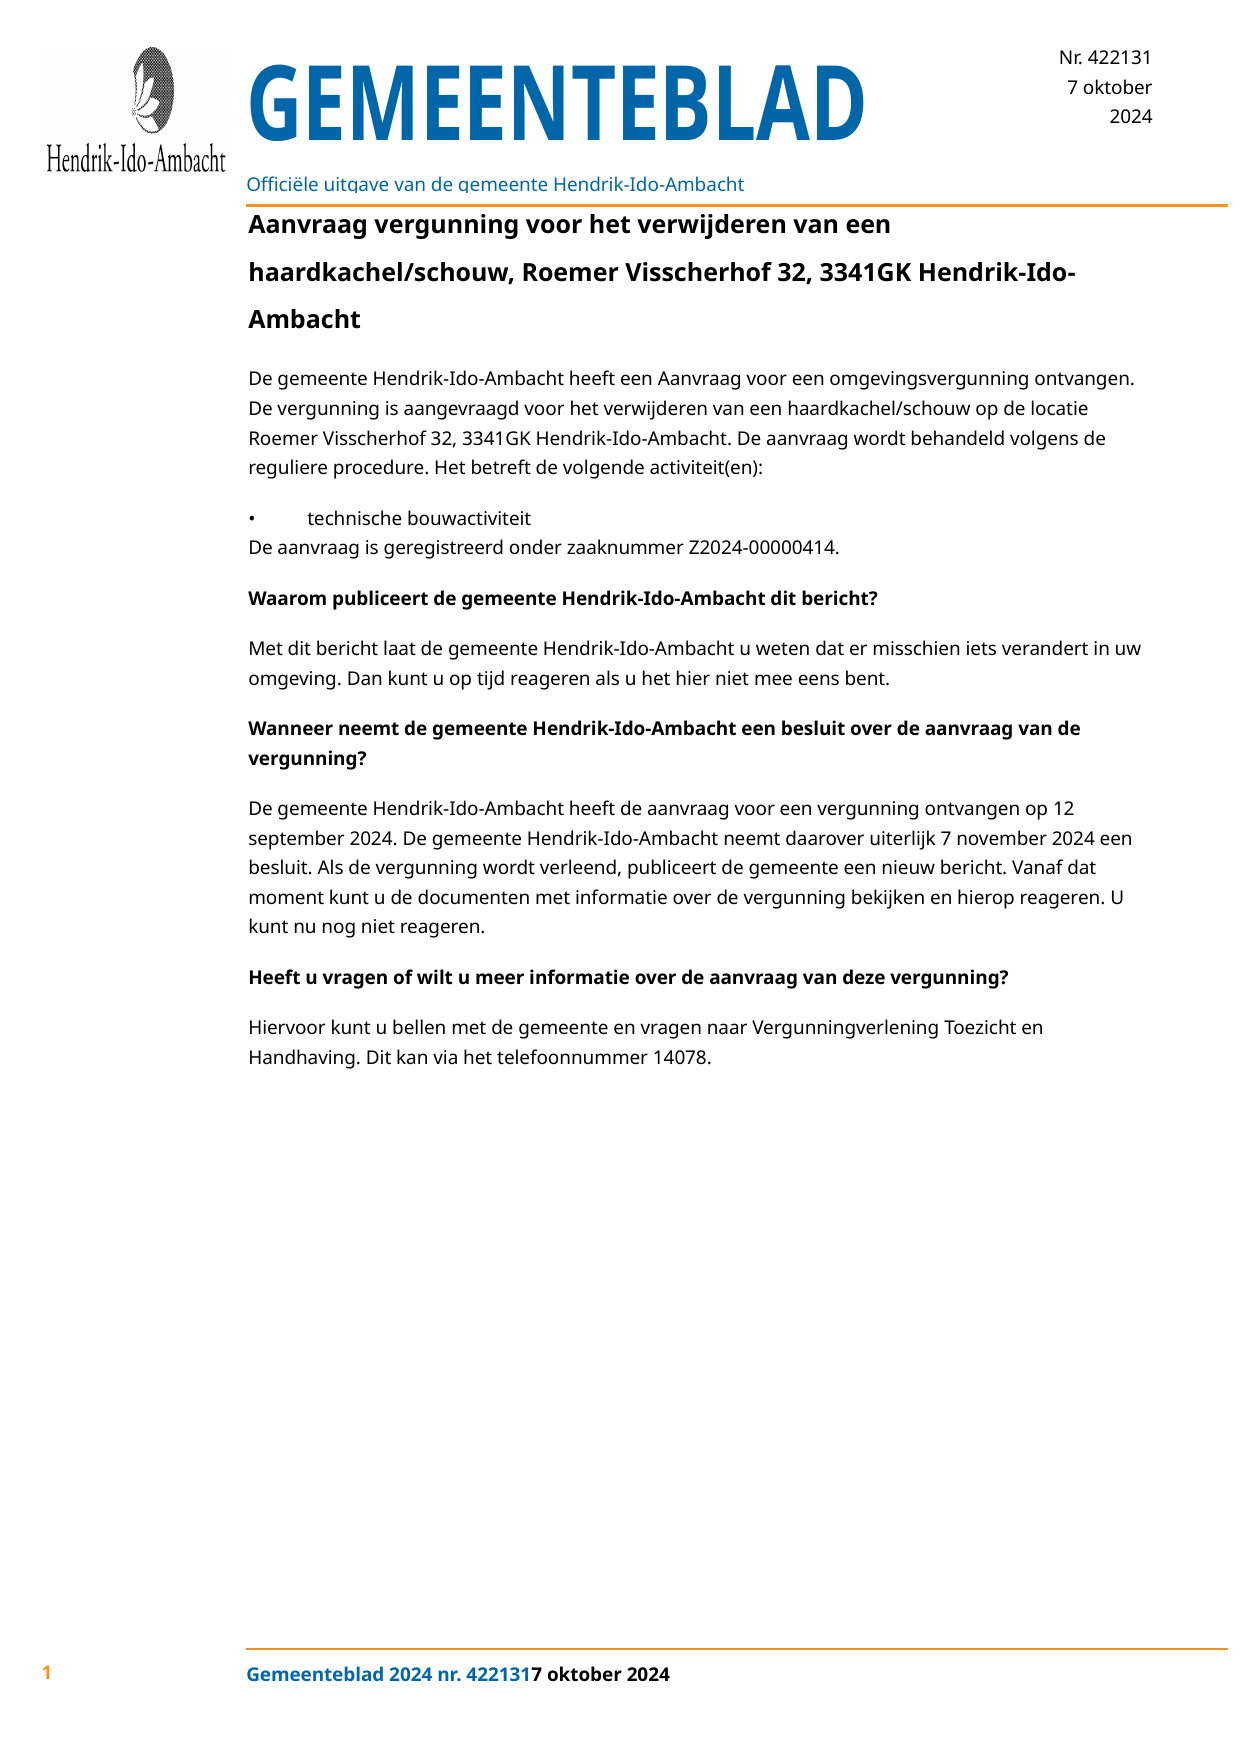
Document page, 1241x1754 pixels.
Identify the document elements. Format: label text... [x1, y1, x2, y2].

text Aanvraag vergunning voor het verwijderen van een haardkachel/schouw, Roemer Visscherhof 32, 3341GK Hendrik-Ido-Ambacht [248, 207, 1152, 336]
text Met dit bericht laat de gemeente Hendrik-Ido-Ambacht u weten dat er misschien iets verandert in uw omgeving. Dan kunt u op tijd reageren als u het hier niet mee eens bent. [248, 635, 1152, 690]
text Waarom publiceert de gemeente Hendrik-Ido-Ambacht dit bericht? [248, 585, 1152, 610]
text Heeft u vragen of wilt u meer informatie over de aanvraag van deze vergunning? [248, 964, 1152, 989]
text De gemeente Hendrik-Ido-Ambacht heeft de aanvraag voor een vergunning ontvangen op 12 september 2024. De gemeente Hendrik-Ido-Ambacht neemt daarover uiterlijk 7 november 2024 een besluit. Als de vergunning wordt verleend, publiceert de gemeente een nieuw bericht. Vanaf dat moment kunt u de documenten met informatie over de vergunning bekijken en hierop reageren. U kunt nu nog niet reageren. [248, 795, 1152, 939]
text De gemeente Hendrik-Ido-Ambacht heeft een Aanvraag voor een omgevingsvergunning ontvangen. De vergunning is aangevraagd voor het verwijderen van een haardkachel/schouw op de locatie Roemer Visscherhof 32, 3341GK Hendrik-Ido-Ambacht. De aanvraag wordt behandeld volgens de reguliere procedure. Het betreft de volgende activiteit(en): [248, 366, 1152, 480]
list technische bouwactiviteit [248, 505, 1152, 530]
text Hiervoor kunt u bellen met de gemeente en vragen naar Vergunningverlening Toezicht en Handhaving. Dit kan via het telefoonnummer 14078. [248, 1014, 1152, 1069]
text De aanvraag is geregistreerd onder zaaknummer Z2024-00000414. [248, 534, 1152, 560]
picture [41, 47, 231, 172]
text Wanneer neemt de gemeente Hendrik-Ido-Ambacht een besluit over de aanvraag van de vergunning? [248, 715, 1152, 770]
